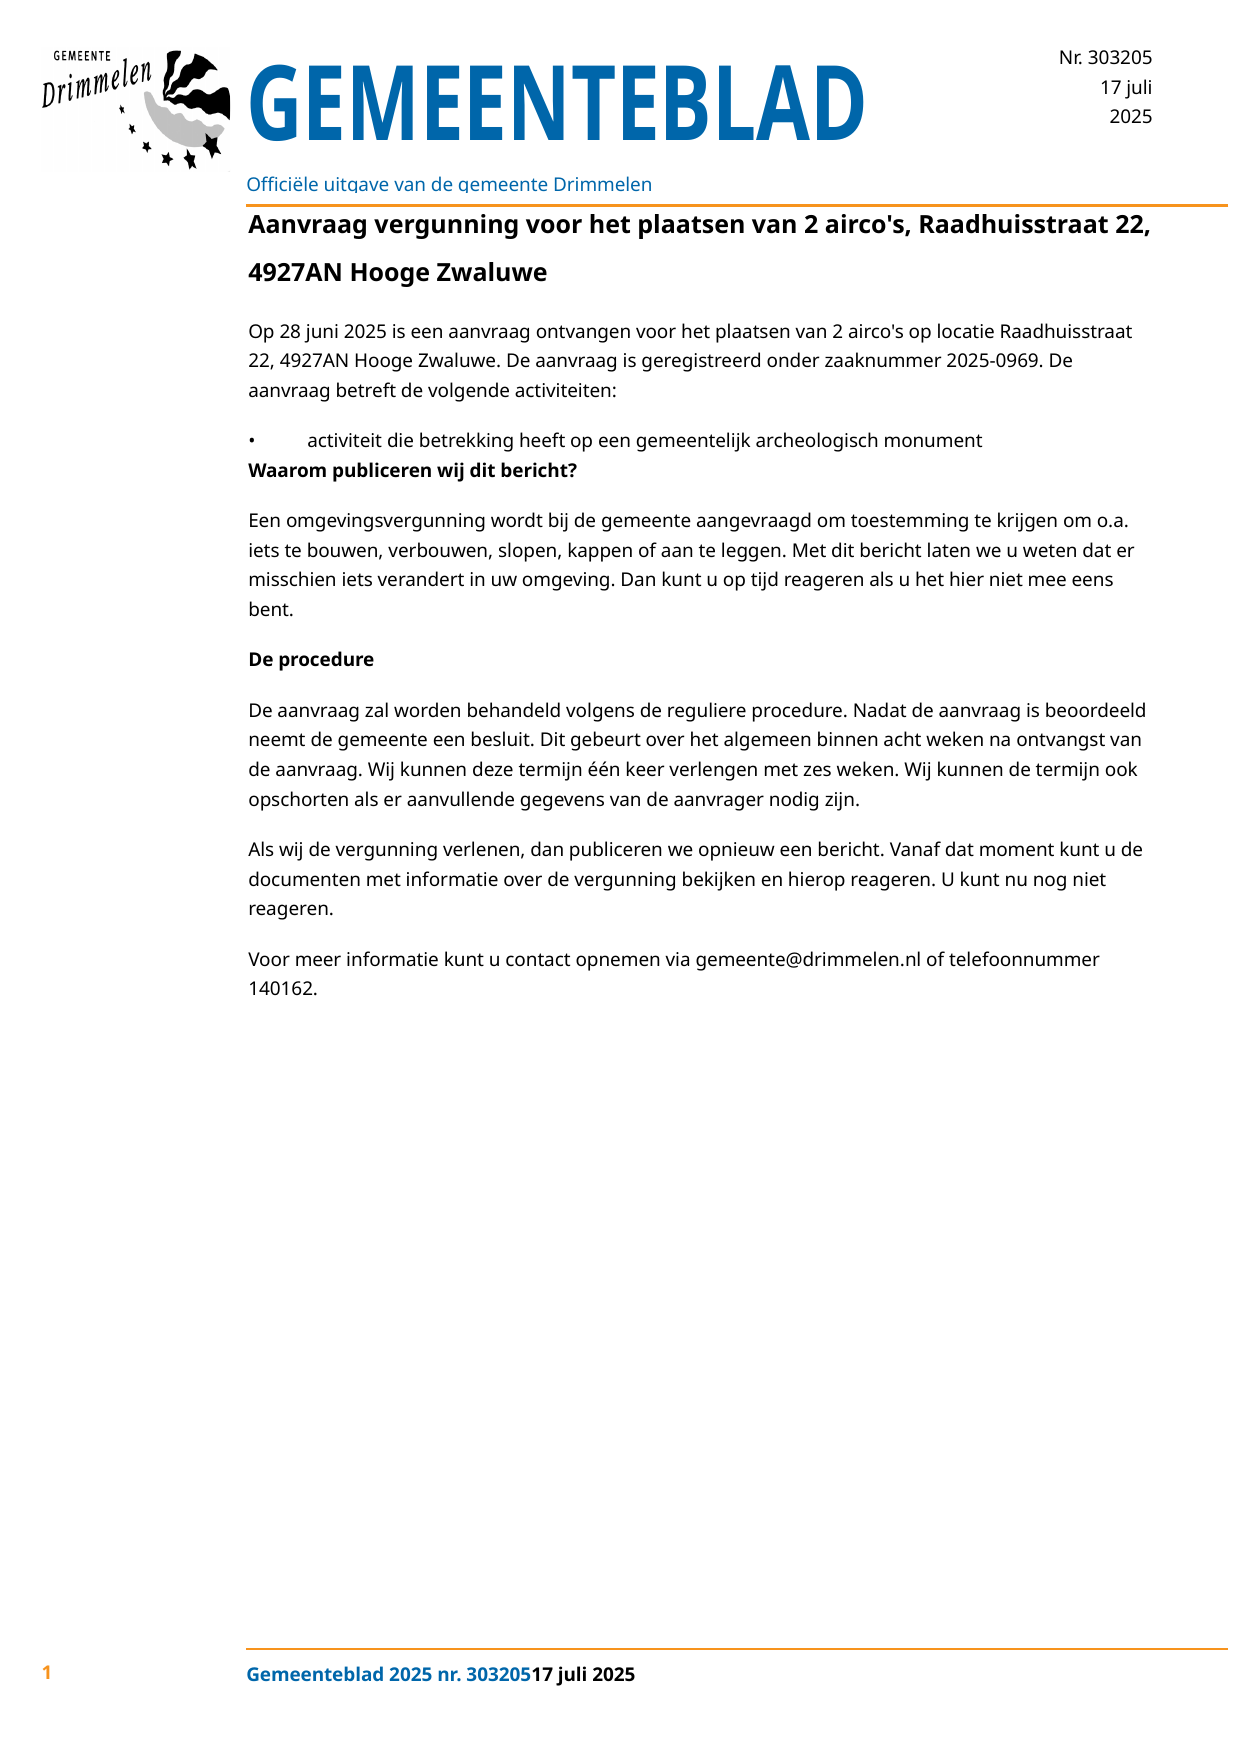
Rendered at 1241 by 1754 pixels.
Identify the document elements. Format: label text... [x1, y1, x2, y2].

list activiteit die betrekking heeft op een gemeentelijk archeologisch monument [248, 427, 1152, 453]
text De aanvraag zal worden behandeld volgens de reguliere procedure. Nadat de aanvraag is beoordeeld neemt de gemeente een besluit. Dit gebeurt over het algemeen binnen acht weken na ontvangst van de aanvraag. Wij kunnen deze termijn één keer verlengen met zes weken. Wij kunnen de termijn ook opschorten als er aanvullende gegevens van de aanvrager nodig zijn. [248, 697, 1152, 812]
text Een omgevingsvergunning wordt bij de gemeente aangevraagd om toestemming te krijgen om o.a. iets te bouwen, verbouwen, slopen, kappen of aan te leggen. Met dit bericht laten we u weten dat er misschien iets verandert in uw omgeving. Dan kunt u op tijd reageren als u het hier niet mee eens bent. [248, 507, 1152, 622]
text Aanvraag vergunning voor het plaatsen van 2 airco's, Raadhuisstraat 22, 4927AN Hooge Zwaluwe [248, 207, 1152, 288]
text Voor meer informatie kunt u contact opnemen via gemeente@drimmelen.nl of telefoonnummer 140162. [248, 946, 1152, 1001]
text Op 28 juni 2025 is een aanvraag ontvangen voor het plaatsen van 2 airco's op locatie Raadhuisstraat 22, 4927AN Hooge Zwaluwe. De aanvraag is geregistreerd onder zaaknummer 2025-0969. De aanvraag betreft de volgende activiteiten: [248, 318, 1152, 403]
picture [41, 47, 231, 172]
text De procedure [248, 647, 1152, 672]
text Als wij de vergunning verlenen, dan publiceren we opnieuw een bericht. Vanaf dat moment kunt u de documenten met informatie over de vergunning bekijken en hierop reageren. U kunt nu nog niet reageren. [248, 836, 1152, 921]
text Waarom publiceren wij dit bericht? [248, 457, 1152, 483]
